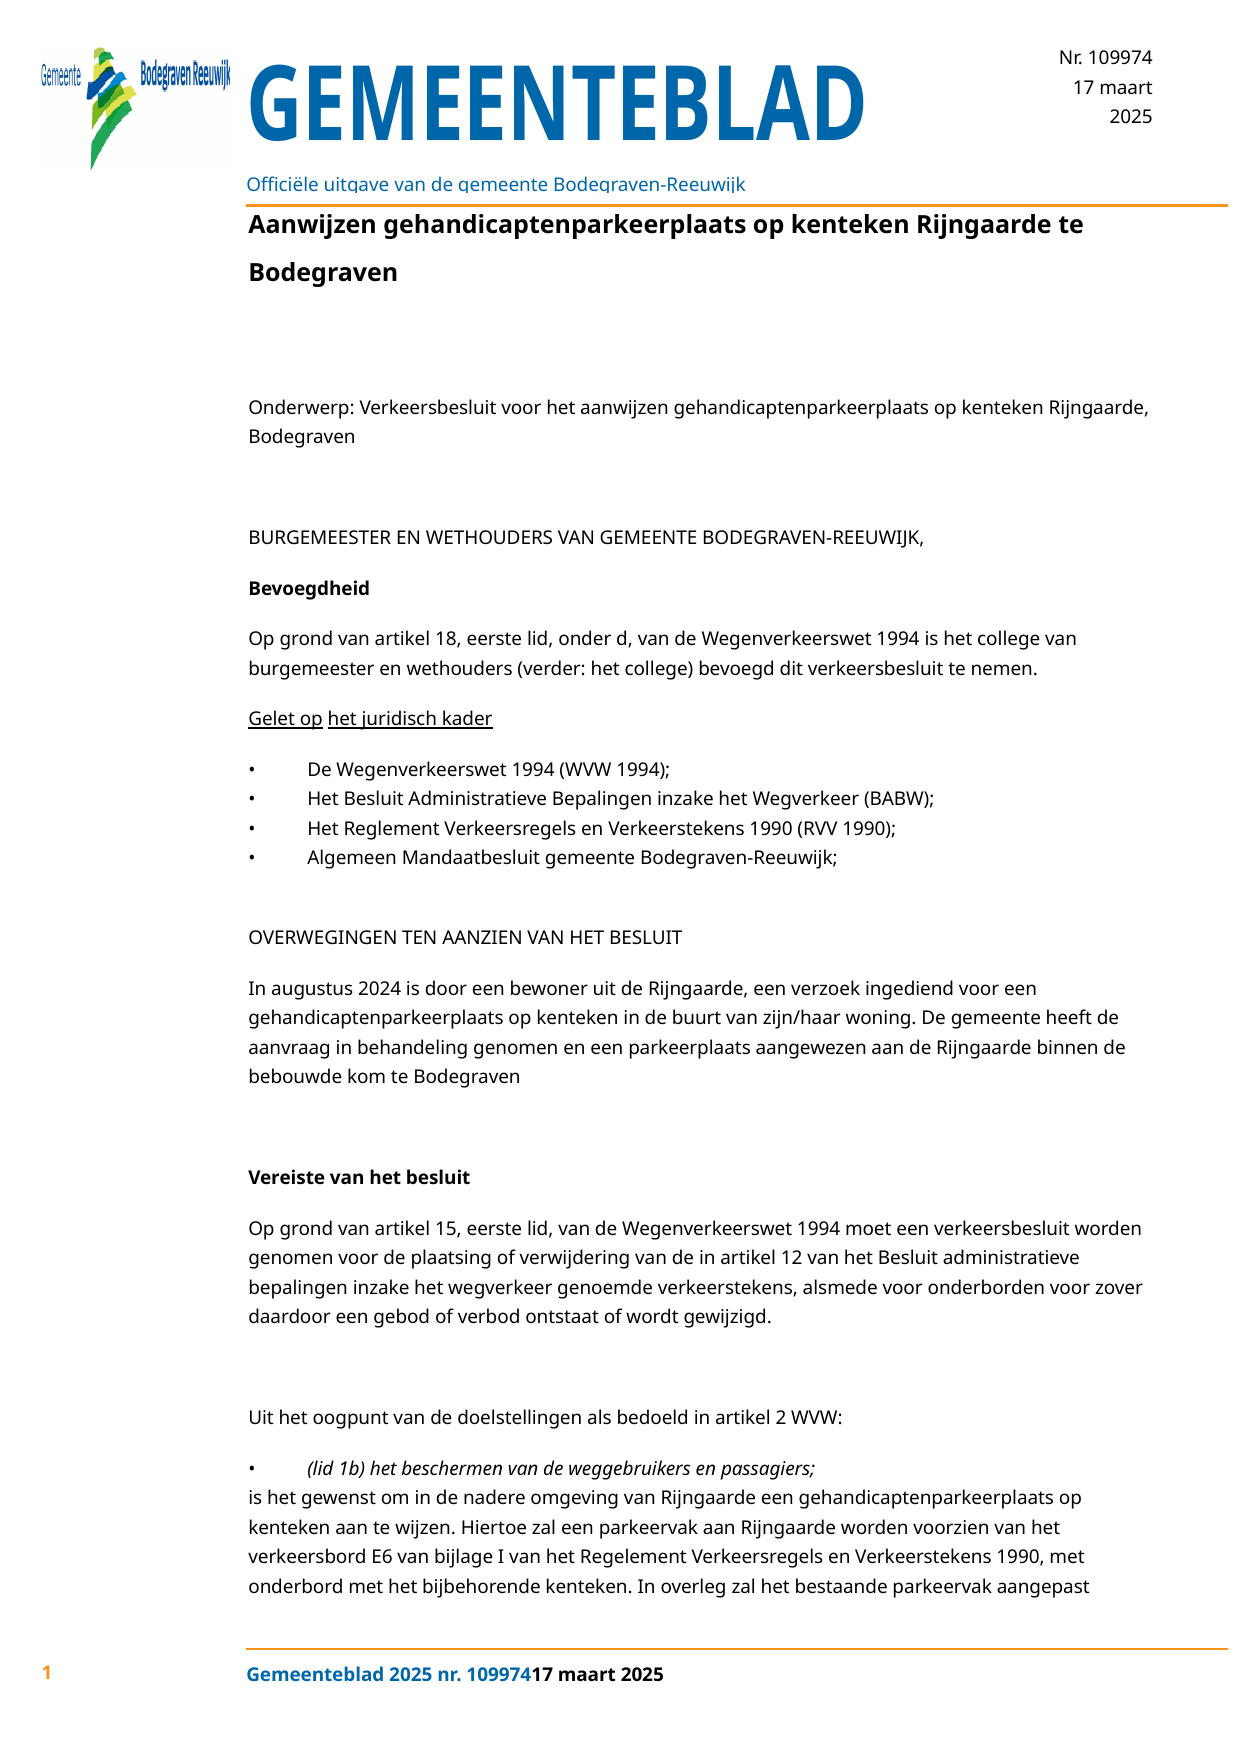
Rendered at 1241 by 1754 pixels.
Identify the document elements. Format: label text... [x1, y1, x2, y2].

text Gelet op het juridisch kader [248, 705, 1152, 731]
text Aanwijzen gehandicaptenparkeerplaats op kenteken Rijngaarde te Bodegraven [248, 207, 1152, 288]
list (lid 1b) het beschermen van de weggebruikers en passagiers; [248, 1455, 1152, 1481]
text BURGEMEESTER EN WETHOUDERS VAN GEMEENTE BODEGRAVEN-REEUWIJK, [248, 524, 1152, 550]
text Op grond van artikel 15, eerste lid, van de Wegenverkeerswet 1994 moet een verkeersbesluit worden genomen voor de plaatsing of verwijdering van de in artikel 12 van het Besluit administratieve bepalingen inzake het wegverkeer genoemde verkeerstekens, alsmede voor onderborden voor zover daardoor een gebod of verbod ontstaat of wordt gewijzigd. [248, 1215, 1152, 1329]
text Op grond van artikel 18, eerste lid, onder d, van de Wegenverkeerswet 1994 is het college van burgemeester en wethouders (verder: het college) bevoegd dit verkeersbesluit te nemen. [248, 625, 1152, 681]
text In augustus 2024 is door een bewoner uit de Rijngaarde, een verzoek ingediend voor een gehandicaptenparkeerplaats op kenteken in de buurt van zijn/haar woning. De gemeente heeft de aanvraag in behandeling genomen en een parkeerplaats aangewezen aan de Rijngaarde binnen de bebouwde kom te Bodegraven [248, 975, 1152, 1089]
text Uit het oogpunt van de doelstellingen als bedoeld in artikel 2 WVW: [248, 1404, 1152, 1430]
list Algemeen Mandaatbesluit gemeente Bodegraven-Reeuwijk; [248, 844, 1152, 870]
text OVERWEGINGEN TEN AANZIEN VAN HET BESLUIT [248, 924, 1152, 950]
picture [41, 47, 231, 172]
text Onderwerp: Verkeersbesluit voor het aanwijzen gehandicaptenparkeerplaats op kenteken Rijngaarde, Bodegraven [248, 394, 1152, 449]
list Het Besluit Administratieve Bepalingen inzake het Wegverkeer (BABW); [248, 785, 1152, 811]
text Vereiste van het besluit [248, 1164, 1152, 1190]
text is het gewenst om in de nadere omgeving van Rijngaarde een gehandicaptenparkeerplaats op kenteken aan te wijzen. Hiertoe zal een parkeervak aan Rijngaarde worden voorzien van het verkeersbord E6 van bijlage I van het Regelement Verkeersregels en Verkeerstekens 1990, met onderbord met het bijbehorende kenteken. In overleg zal het bestaande parkeervak aangepast [248, 1484, 1152, 1599]
list De Wegenverkeerswet 1994 (WVW 1994); [248, 756, 1152, 781]
list Het Reglement Verkeersregels en Verkeerstekens 1990 (RVV 1990); [248, 815, 1152, 841]
text Bevoegdheid [248, 575, 1152, 601]
